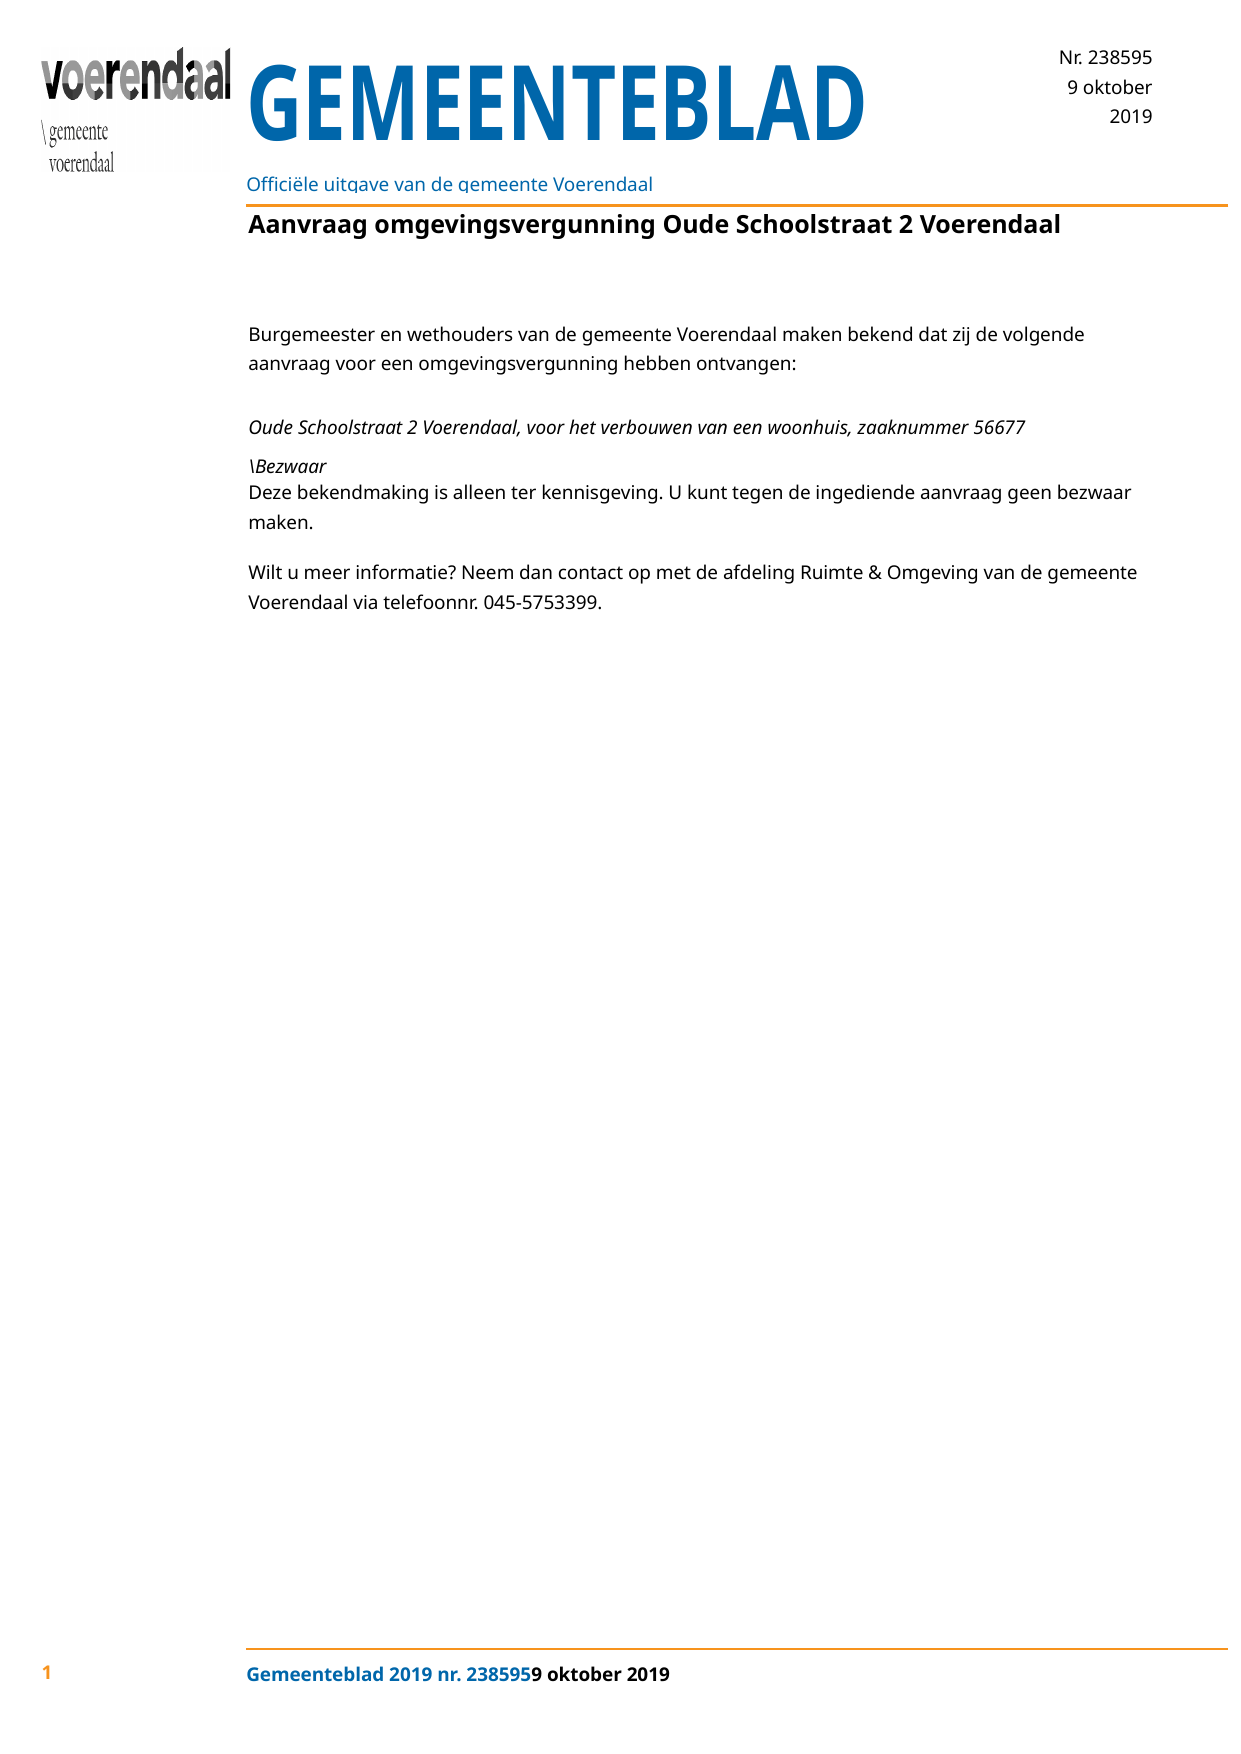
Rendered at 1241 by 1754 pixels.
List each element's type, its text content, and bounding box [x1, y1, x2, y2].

picture [41, 47, 231, 172]
text Aanvraag omgevingsvergunning Oude Schoolstraat 2 Voerendaal [248, 207, 1152, 241]
text Burgemeester en wethouders van de gemeente Voerendaal maken bekend dat zij de volgende aanvraag voor een omgevingsvergunning hebben ontvangen: [248, 321, 1152, 376]
text Wilt u meer informatie? Neem dan contact op met de afdeling Ruimte & Omgeving van de gemeente Voerendaal via telefoonnr. 045-5753399. [248, 559, 1152, 614]
text \Bezwaar [248, 453, 1152, 479]
text Deze bekendmaking is alleen ter kennisgeving. U kunt tegen de ingediende aanvraag geen bezwaar maken. [248, 479, 1152, 534]
text Oude Schoolstraat 2 Voerendaal, voor het verbouwen van een woonhuis, zaaknummer 56677 [248, 414, 1152, 440]
